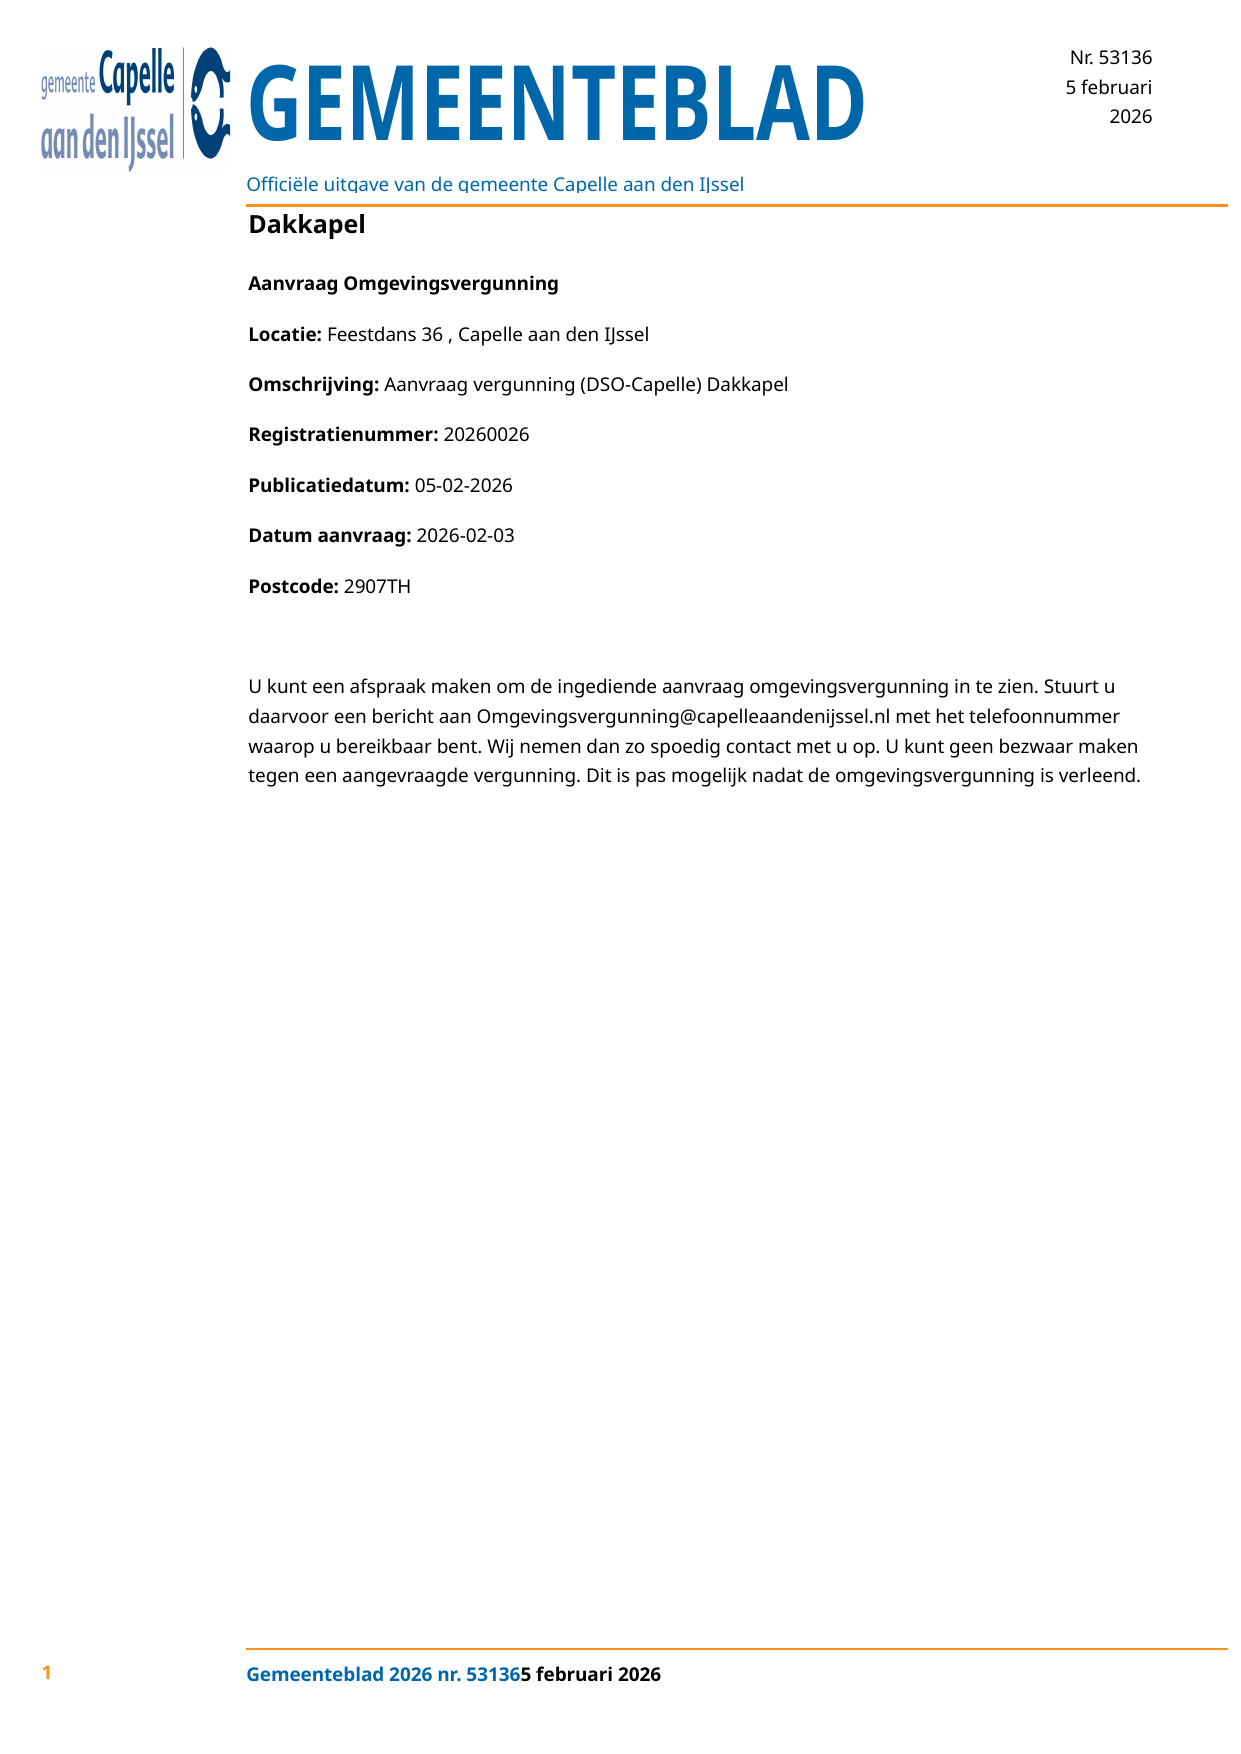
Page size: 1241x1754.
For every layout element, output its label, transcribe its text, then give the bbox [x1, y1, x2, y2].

text Omschrijving: Aanvraag vergunning (DSO-Capelle) Dakkapel [248, 371, 1152, 397]
text Dakkapel [248, 207, 1152, 241]
text Datum aanvraag: 2026-02-03 [248, 522, 1152, 548]
text Postcode: 2907TH [248, 573, 1152, 598]
text Aanvraag Omgevingsvergunning [248, 270, 1152, 296]
text Registratienummer: 20260026 [248, 422, 1152, 447]
text Locatie: Feestdans 36 , Capelle aan den IJssel [248, 321, 1152, 346]
text Publicatiedatum: 05-02-2026 [248, 472, 1152, 498]
text U kunt een afspraak maken om de ingediende aanvraag omgevingsvergunning in te zien. Stuurt u daarvoor een bericht aan Omgevingsvergunning@capelleaandenijssel.nl met het telefoonnummer waarop u bereikbaar bent. Wij nemen dan zo spoedig contact met u op. U kunt geen bezwaar maken tegen een aangevraagde vergunning. Dit is pas mogelijk nadat de omgevingsvergunning is verleend. [248, 674, 1152, 788]
picture [41, 47, 231, 172]
